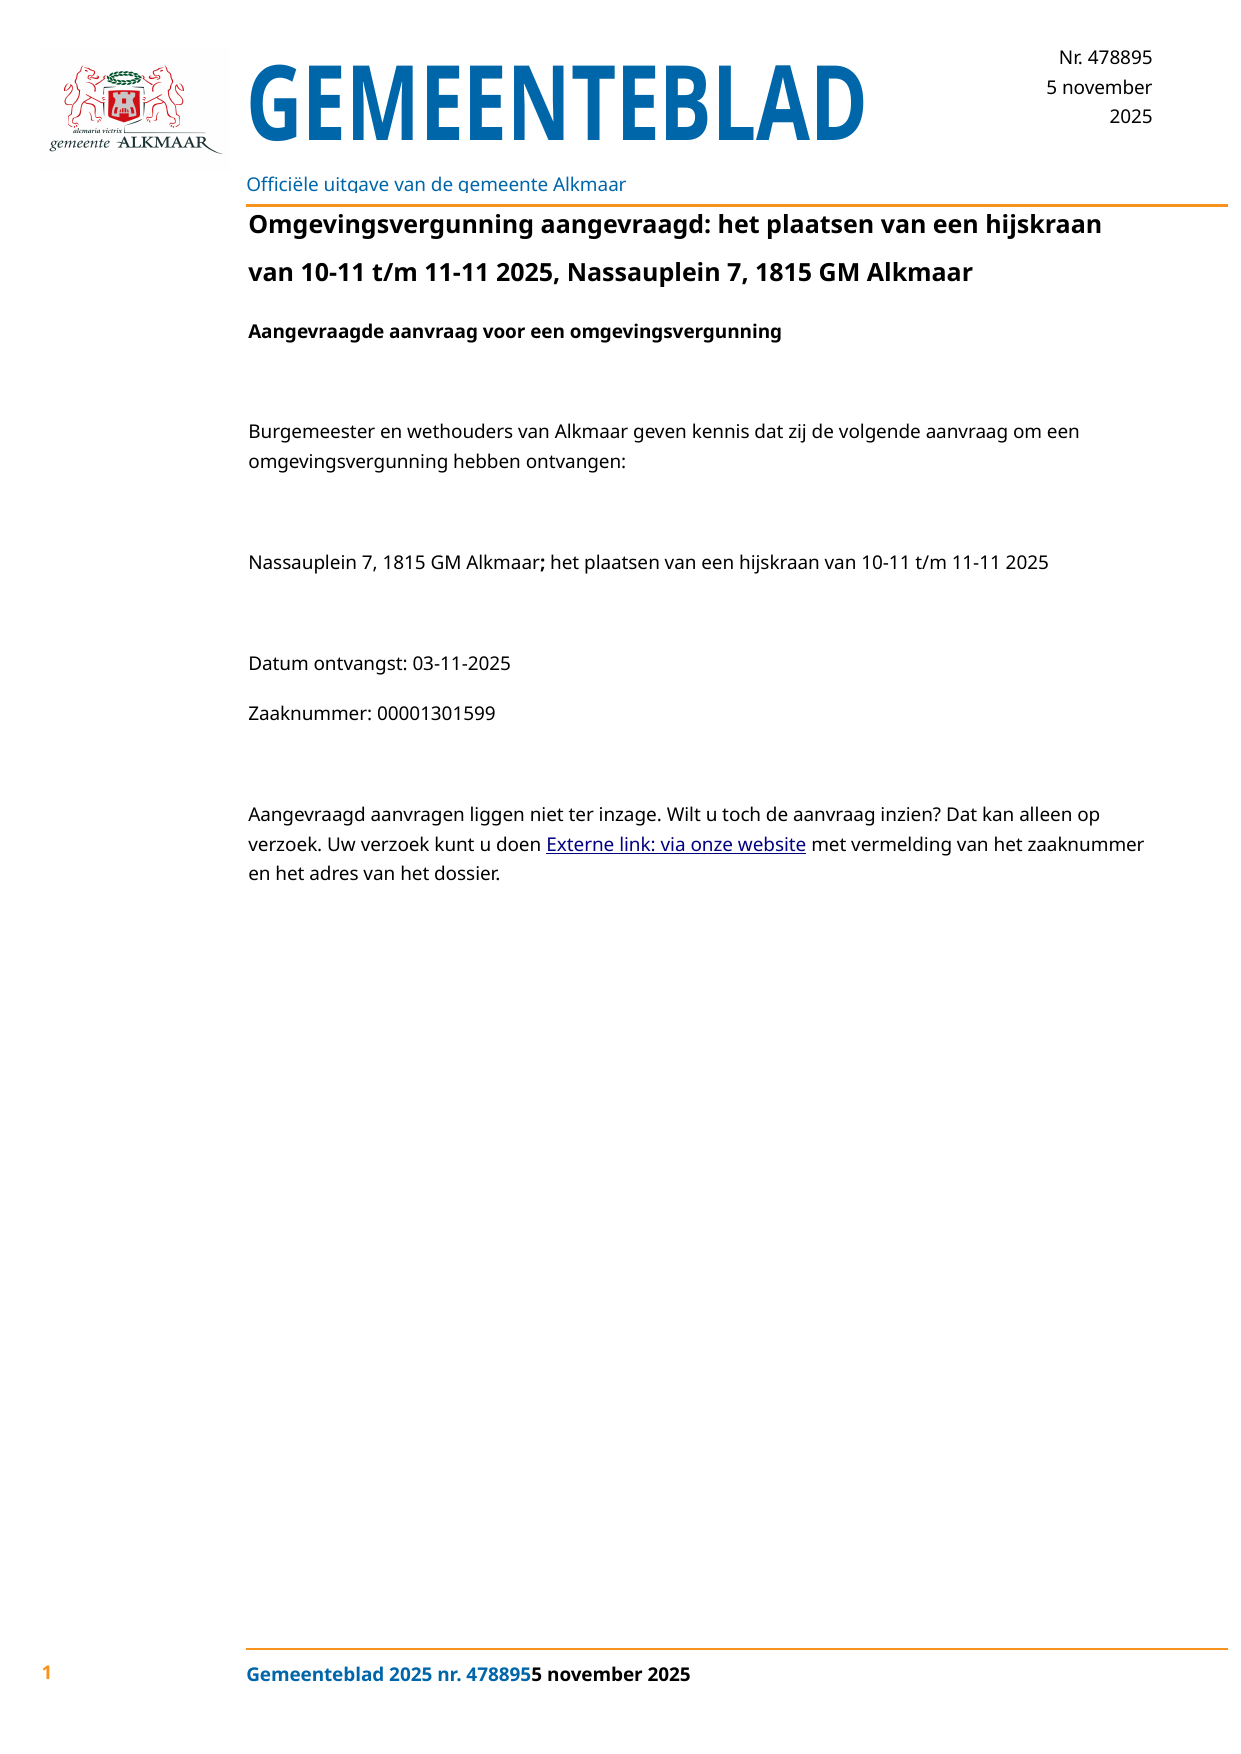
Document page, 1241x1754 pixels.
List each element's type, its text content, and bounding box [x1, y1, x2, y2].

picture [41, 47, 231, 172]
text Zaaknummer: 00001301599 [248, 700, 1152, 726]
text Burgemeester en wethouders van Alkmaar geven kennis dat zij de volgende aanvraag om een omgevingsvergunning hebben ontvangen: [248, 419, 1152, 474]
text Omgevingsvergunning aangevraagd: het plaatsen van een hijskraan van 10-11 t/m 11-11 2025, Nassauplein 7, 1815 GM Alkmaar [248, 207, 1152, 288]
text Nassauplein 7, 1815 GM Alkmaar; het plaatsen van een hijskraan van 10-11 t/m 11-11 2025 [248, 549, 1152, 575]
text Datum ontvangst: 03-11-2025 [248, 650, 1152, 676]
text Aangevraagde aanvraag voor een omgevingsvergunning [248, 318, 1152, 344]
text Aangevraagd aanvragen liggen niet ter inzage. Wilt u toch de aanvraag inzien? Dat kan alleen op verzoek. Uw verzoek kunt u doen Externe link: via onze website met vermelding van het zaaknummer en het adres van het dossier. [248, 801, 1152, 886]
